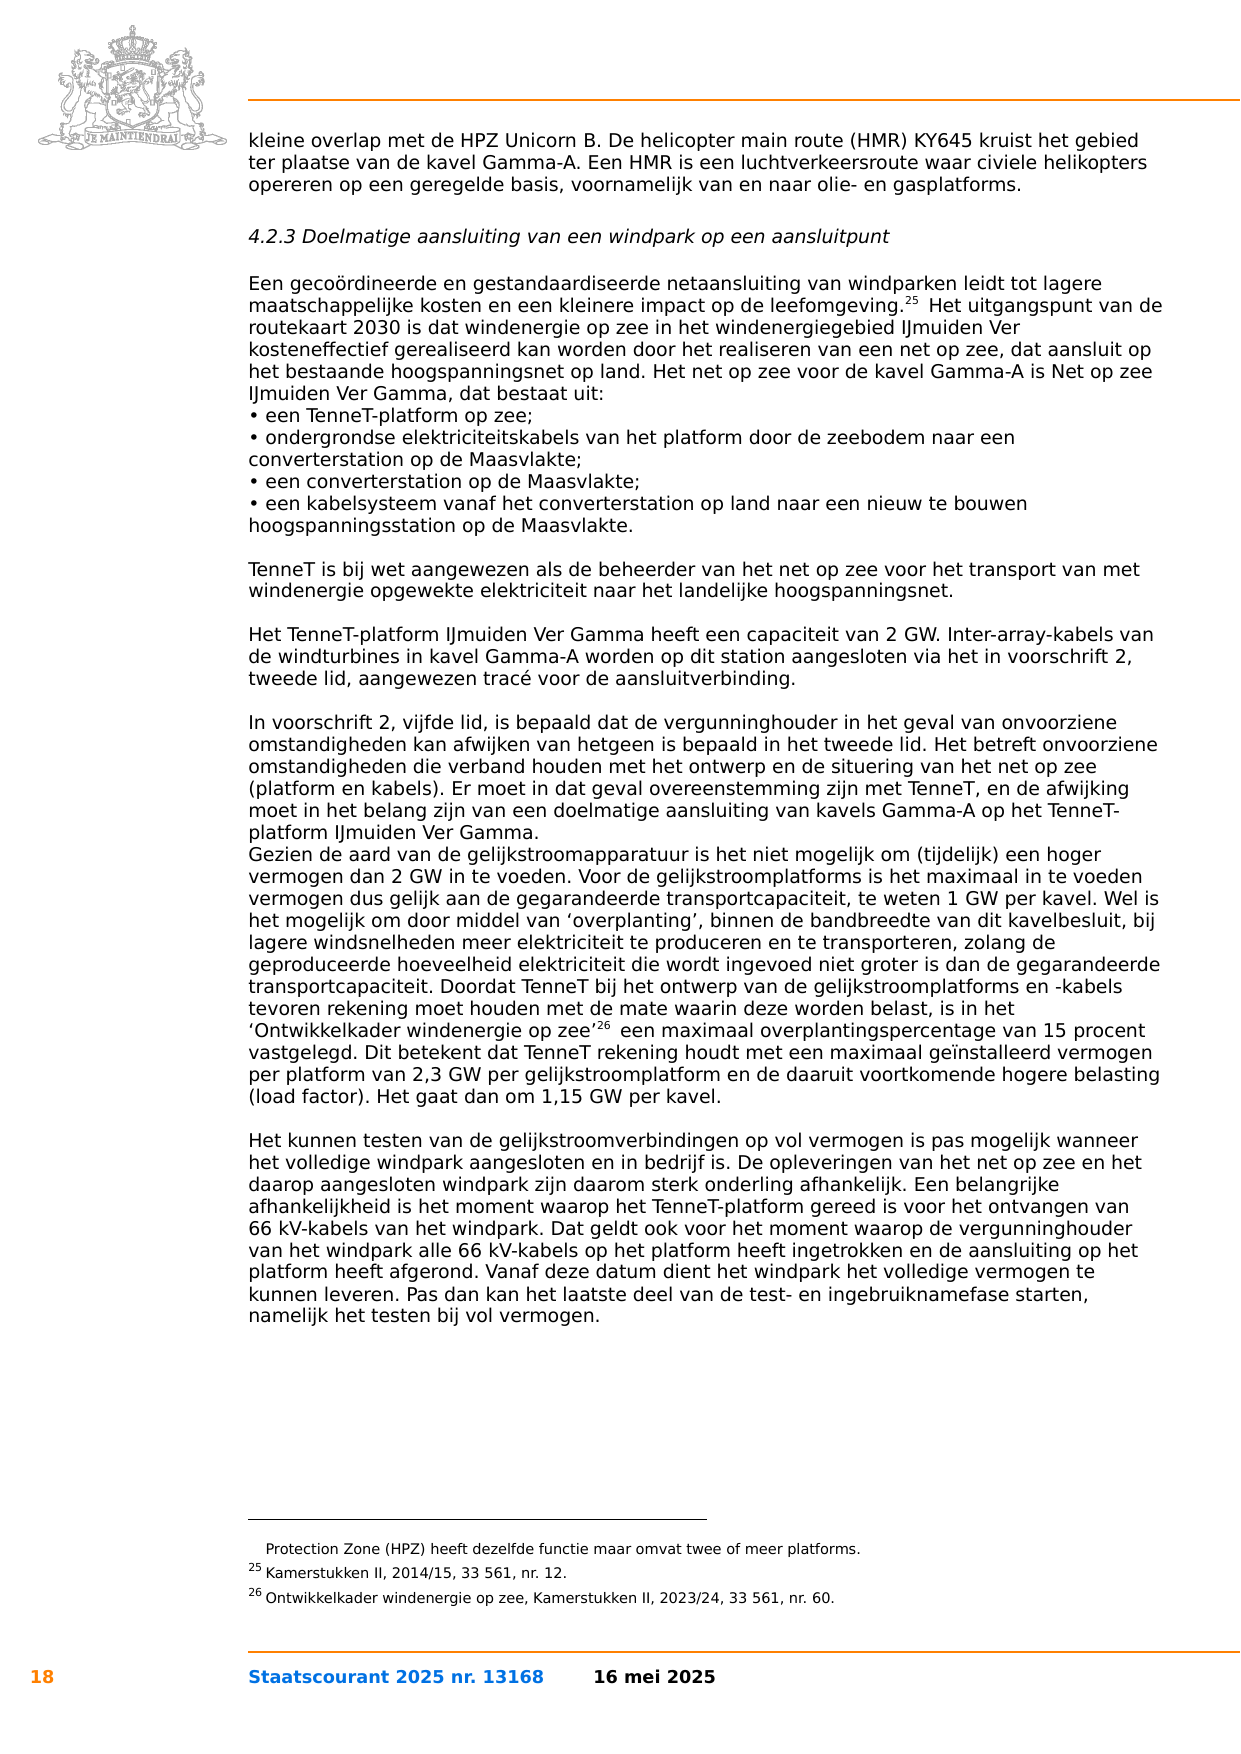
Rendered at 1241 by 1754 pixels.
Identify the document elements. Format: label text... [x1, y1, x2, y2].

text In voorschrift 2, vijfde lid, is bepaald dat de vergunninghouder in het geval van onvoorziene omstandigheden kan afwijken van hetgeen is bepaald in het tweede lid. Het betreft onvoorziene omstandigheden die verband houden met het ontwerp en de situering van het net op zee (platform en kabels). Er moet in dat geval overeenstemming zijn met TenneT, en de afwijking moet in het belang zijn van een doelmatige aansluiting van kavels Gamma-A op het TenneT-platform IJmuiden Ver Gamma. [248, 712, 1163, 844]
subtitle 4.2.3 Doelmatige aansluiting van een windpark op een aansluitpunt [248, 226, 1163, 248]
text kleine overlap met de HPZ Unicorn B. De helicopter main route (HMR) KY645 kruist het gebied ter plaatse van de kavel Gamma-A. Een HMR is een luchtverkeersroute waar civiele helikopters opereren op een geregelde basis, voornamelijk van en naar olie- en gasplatforms. [248, 130, 1163, 196]
text • een converterstation op de Maasvlakte; [248, 471, 1163, 493]
text Kamerstukken II, 2014/15, 33 561, nr. 12. [248, 1561, 1163, 1583]
text • ondergrondse elektriciteitskabels van het platform door de zeebodem naar een converterstation op de Maasvlakte; [248, 427, 1163, 471]
text TenneT is bij wet aangewezen als de beheerder van het net op zee voor het transport van met windenergie opgewekte elektriciteit naar het landelijke hoogspanningsnet. [248, 558, 1163, 602]
picture [38, 25, 227, 150]
text Ontwikkelkader windenergie op zee, Kamerstukken II, 2023/24, 33 561, nr. 60. [248, 1586, 1163, 1608]
text Gezien de aard van de gelijkstroomapparatuur is het niet mogelijk om (tijdelijk) een hoger vermogen dan 2 GW in te voeden. Voor de gelijkstroomplatforms is het maximaal in te voeden vermogen dus gelijk aan de gegarandeerde transportcapaciteit, te weten 1 GW per kavel. Wel is het mogelijk om door middel van ‘overplanting’, binnen de bandbreedte van dit kavelbesluit, bij lagere windsnelheden meer elektriciteit te produceren en te transporteren, zolang de geproduceerde hoeveelheid elektriciteit die wordt ingevoed niet groter is dan de gegarandeerde transportcapaciteit. Doordat TenneT bij het ontwerp van de gelijkstroomplatforms en -kabels tevoren rekening moet houden met de mate waarin deze worden belast, is in het ‘Ontwikkelkader windenergie op zee’ een maximaal overplantingspercentage van 15 procent vastgelegd. Dit betekent dat TenneT rekening houdt met een maximaal geïnstalleerd vermogen per platform van 2,3 GW per gelijkstroomplatform en de daaruit voortkomende hogere belasting (load factor). Het gaat dan om 1,15 GW per kavel. [248, 844, 1163, 1108]
text • een kabelsysteem vanaf het converterstation op land naar een nieuw te bouwen hoogspanningsstation op de Maasvlakte. [248, 493, 1163, 537]
text Het kunnen testen van de gelijkstroomverbindingen op vol vermogen is pas mogelijk wanneer het volledige windpark aangesloten en in bedrijf is. De opleveringen van het net op zee en het daarop aangesloten windpark zijn daarom sterk onderling afhankelijk. Een belangrijke afhankelijkheid is het moment waarop het TenneT-platform gereed is voor het ontvangen van 66 kV-kabels van het windpark. Dat geldt ook voor het moment waarop de vergunninghouder van het windpark alle 66 kV-kabels op het platform heeft ingetrokken en de aansluiting op het platform heeft afgerond. Vanaf deze datum dient het windpark het volledige vermogen te kunnen leveren. Pas dan kan het laatste deel van de test- en ingebruiknamefase starten, namelijk het testen bij vol vermogen. [248, 1129, 1163, 1327]
text Protection Zone (HPZ) heeft dezelfde functie maar omvat twee of meer platforms. [248, 1541, 1163, 1558]
text Het TenneT-platform IJmuiden Ver Gamma heeft een capaciteit van 2 GW. Inter-array-kabels van de windturbines in kavel Gamma-A worden op dit station aangesloten via het in voorschrift 2, tweede lid, aangewezen tracé voor de aansluitverbinding. [248, 624, 1163, 690]
text Een gecoördineerde en gestandaardiseerde netaansluiting van windparken leidt tot lagere maatschappelijke kosten en een kleinere impact op de leefomgeving. Het uitgangspunt van de routekaart 2030 is dat windenergie op zee in het windenergiegebied IJmuiden Ver kosteneffectief gerealiseerd kan worden door het realiseren van een net op zee, dat aansluit op het bestaande hoogspanningsnet op land. Het net op zee voor de kavel Gamma-A is Net op zee IJmuiden Ver Gamma, dat bestaat uit: [248, 273, 1163, 405]
text • een TenneT-platform op zee; [248, 405, 1163, 427]
